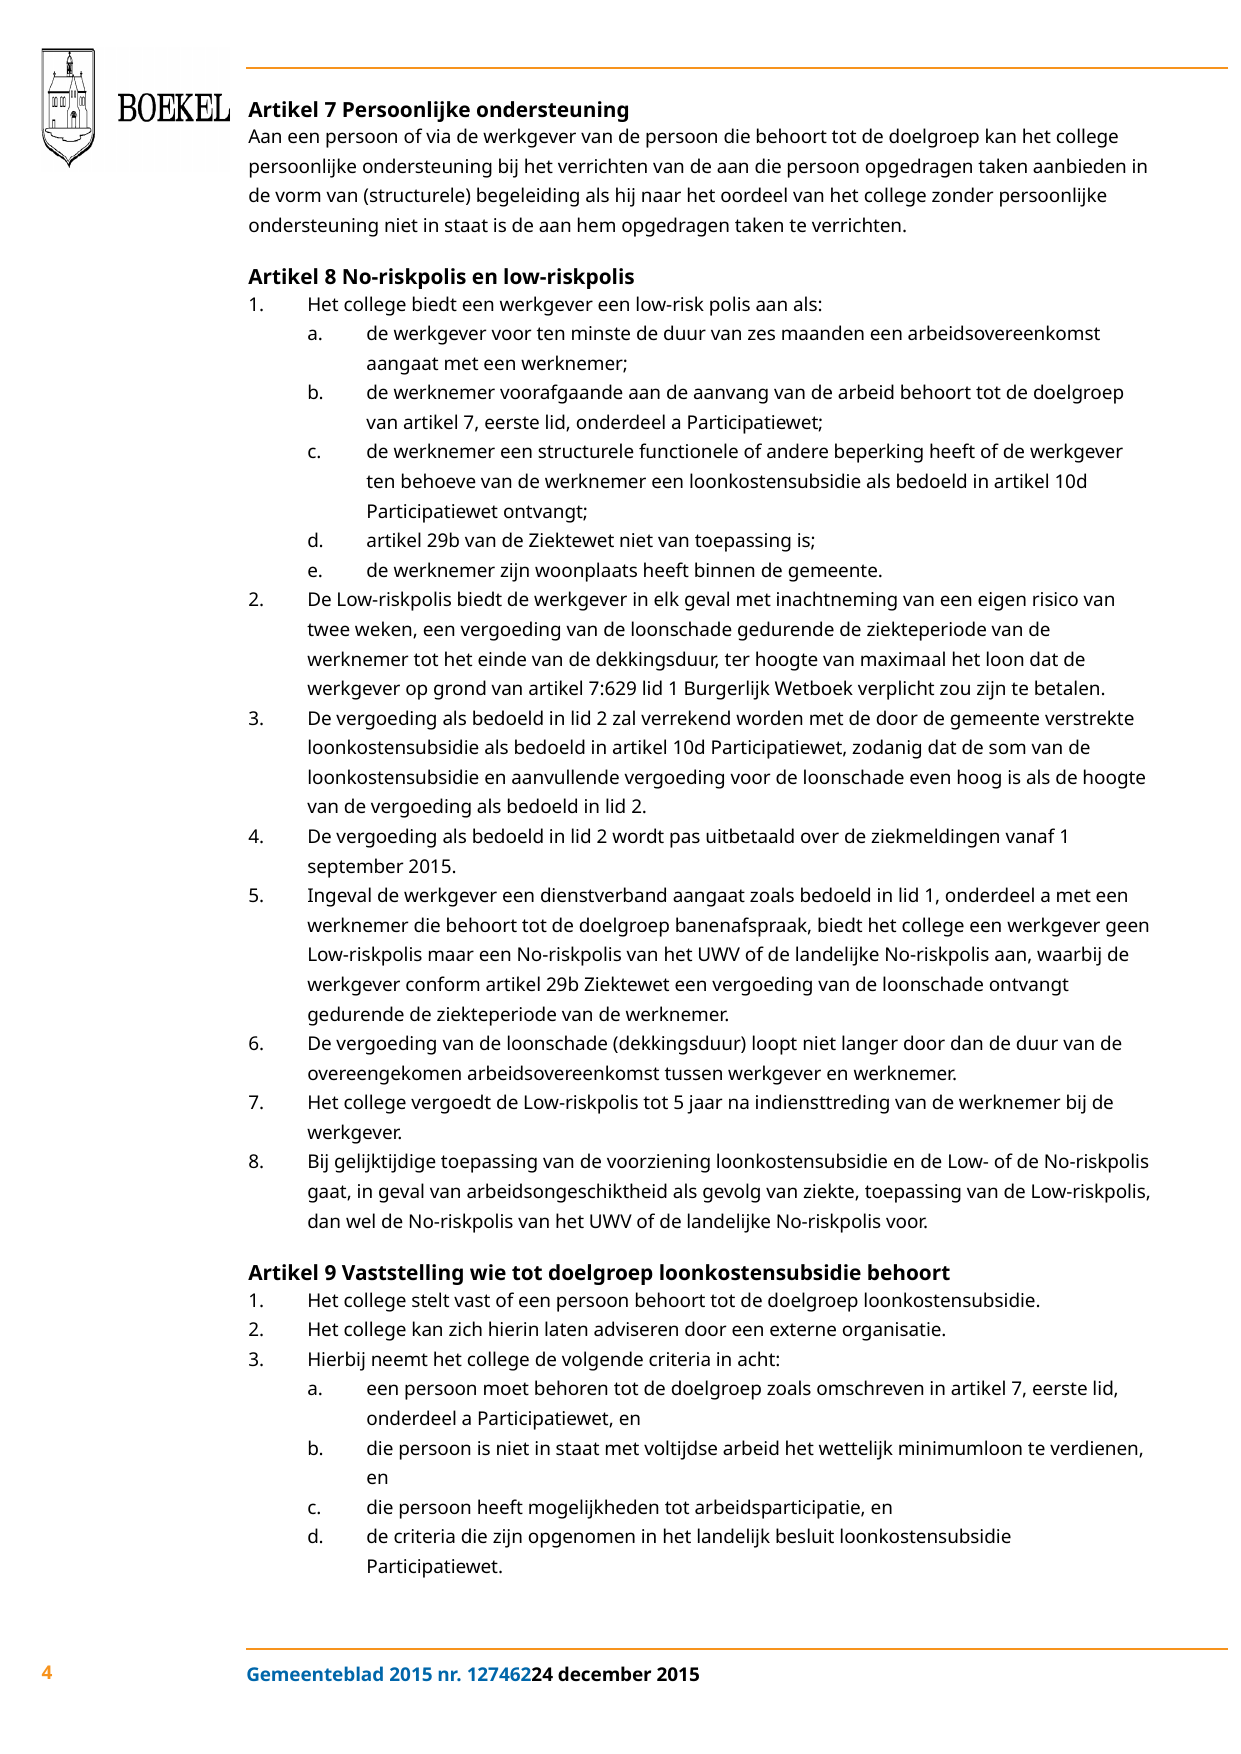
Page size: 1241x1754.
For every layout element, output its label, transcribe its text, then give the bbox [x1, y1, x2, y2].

list de werkgever voor ten minste de duur van zes maanden een arbeidsovereenkomst aangaat met een werknemer; [307, 320, 1152, 376]
list Ingeval de werkgever een dienstverband aangaat zoals bedoeld in lid 1, onderdeel a met een werknemer die behoort tot de doelgroep banenafspraak, biedt het college een werkgever geen Low-riskpolis maar een No-riskpolis van het UWV of de landelijke No-riskpolis aan, waarbij de werkgever conform artikel 29b Ziektewet een vergoeding van de loonschade ontvangt gedurende de ziekteperiode van de werknemer. [248, 882, 1152, 1027]
list Het college stelt vast of een persoon behoort tot de doelgroep loonkostensubsidie. [248, 1287, 1152, 1312]
text Aan een persoon of via de werkgever van de persoon die behoort tot de doelgroep kan het college persoonlijke ondersteuning bij het verrichten van de aan die persoon opgedragen taken aanbieden in de vorm van (structurele) begeleiding als hij naar het oordeel van het college zonder persoonlijke ondersteuning niet in staat is de aan hem opgedragen taken te verrichten. [248, 123, 1152, 238]
text Artikel 9 Vaststelling wie tot doelgroep loonkostensubsidie behoort [248, 1258, 1152, 1287]
list de werknemer een structurele functionele of andere beperking heeft of de werkgever ten behoeve van de werknemer een loonkostensubsidie als bedoeld in artikel 10d Participatiewet ontvangt; [307, 439, 1152, 524]
text Artikel 7 Persoonlijke ondersteuning [248, 95, 1152, 123]
list de werknemer zijn woonplaats heeft binnen de gemeente. [307, 557, 1152, 583]
list De vergoeding als bedoeld in lid 2 wordt pas uitbetaald over de ziekmeldingen vanaf 1 september 2015. [248, 823, 1152, 879]
list een persoon moet behoren tot de doelgroep zoals omschreven in artikel 7, eerste lid, onderdeel a Participatiewet, en [307, 1376, 1152, 1431]
list die persoon heeft mogelijkheden tot arbeidsparticipatie, en [307, 1494, 1152, 1519]
list Het college kan zich hierin laten adviseren door een externe organisatie. [248, 1316, 1152, 1342]
list De vergoeding van de loonschade (dekkingsduur) loopt niet langer door dan de duur van de overeengekomen arbeidsovereenkomst tussen werkgever en werknemer. [248, 1030, 1152, 1086]
list de criteria die zijn opgenomen in het landelijk besluit loonkostensubsidie Participatiewet. [307, 1523, 1152, 1579]
text Artikel 8 No-riskpolis en low-riskpolis [248, 262, 1152, 291]
list De vergoeding als bedoeld in lid 2 zal verrekend worden met de door de gemeente verstrekte loonkostensubsidie als bedoeld in artikel 10d Participatiewet, zodanig dat de som van de loonkostensubsidie en aanvullende vergoeding voor de loonschade even hoog is als de hoogte van de vergoeding als bedoeld in lid 2. [248, 705, 1152, 819]
list Het college vergoedt de Low-riskpolis tot 5 jaar na indiensttreding van de werknemer bij de werkgever. [248, 1089, 1152, 1145]
list Het college biedt een werkgever een low-risk polis aan als: [248, 291, 1152, 317]
picture [41, 47, 231, 172]
list artikel 29b van de Ziektewet niet van toepassing is; [307, 527, 1152, 553]
list de werknemer voorafgaande aan de aanvang van de arbeid behoort tot de doelgroep van artikel 7, eerste lid, onderdeel a Participatiewet; [307, 379, 1152, 435]
list De Low-riskpolis biedt de werkgever in elk geval met inachtneming van een eigen risico van twee weken, een vergoeding van de loonschade gedurende de ziekteperiode van de werknemer tot het einde van de dekkingsduur, ter hoogte van maximaal het loon dat de werkgever op grond van artikel 7:629 lid 1 Burgerlijk Wetboek verplicht zou zijn te betalen. [248, 587, 1152, 701]
list die persoon is niet in staat met voltijdse arbeid het wettelijk minimumloon te verdienen, en [307, 1435, 1152, 1490]
list Bij gelijktijdige toepassing van de voorziening loonkostensubsidie en de Low- of de No-riskpolis gaat, in geval van arbeidsongeschiktheid als gevolg van ziekte, toepassing van de Low-riskpolis, dan wel de No-riskpolis van het UWV of de landelijke No-riskpolis voor. [248, 1149, 1152, 1234]
list Hierbij neemt het college de volgende criteria in acht: [248, 1346, 1152, 1372]
